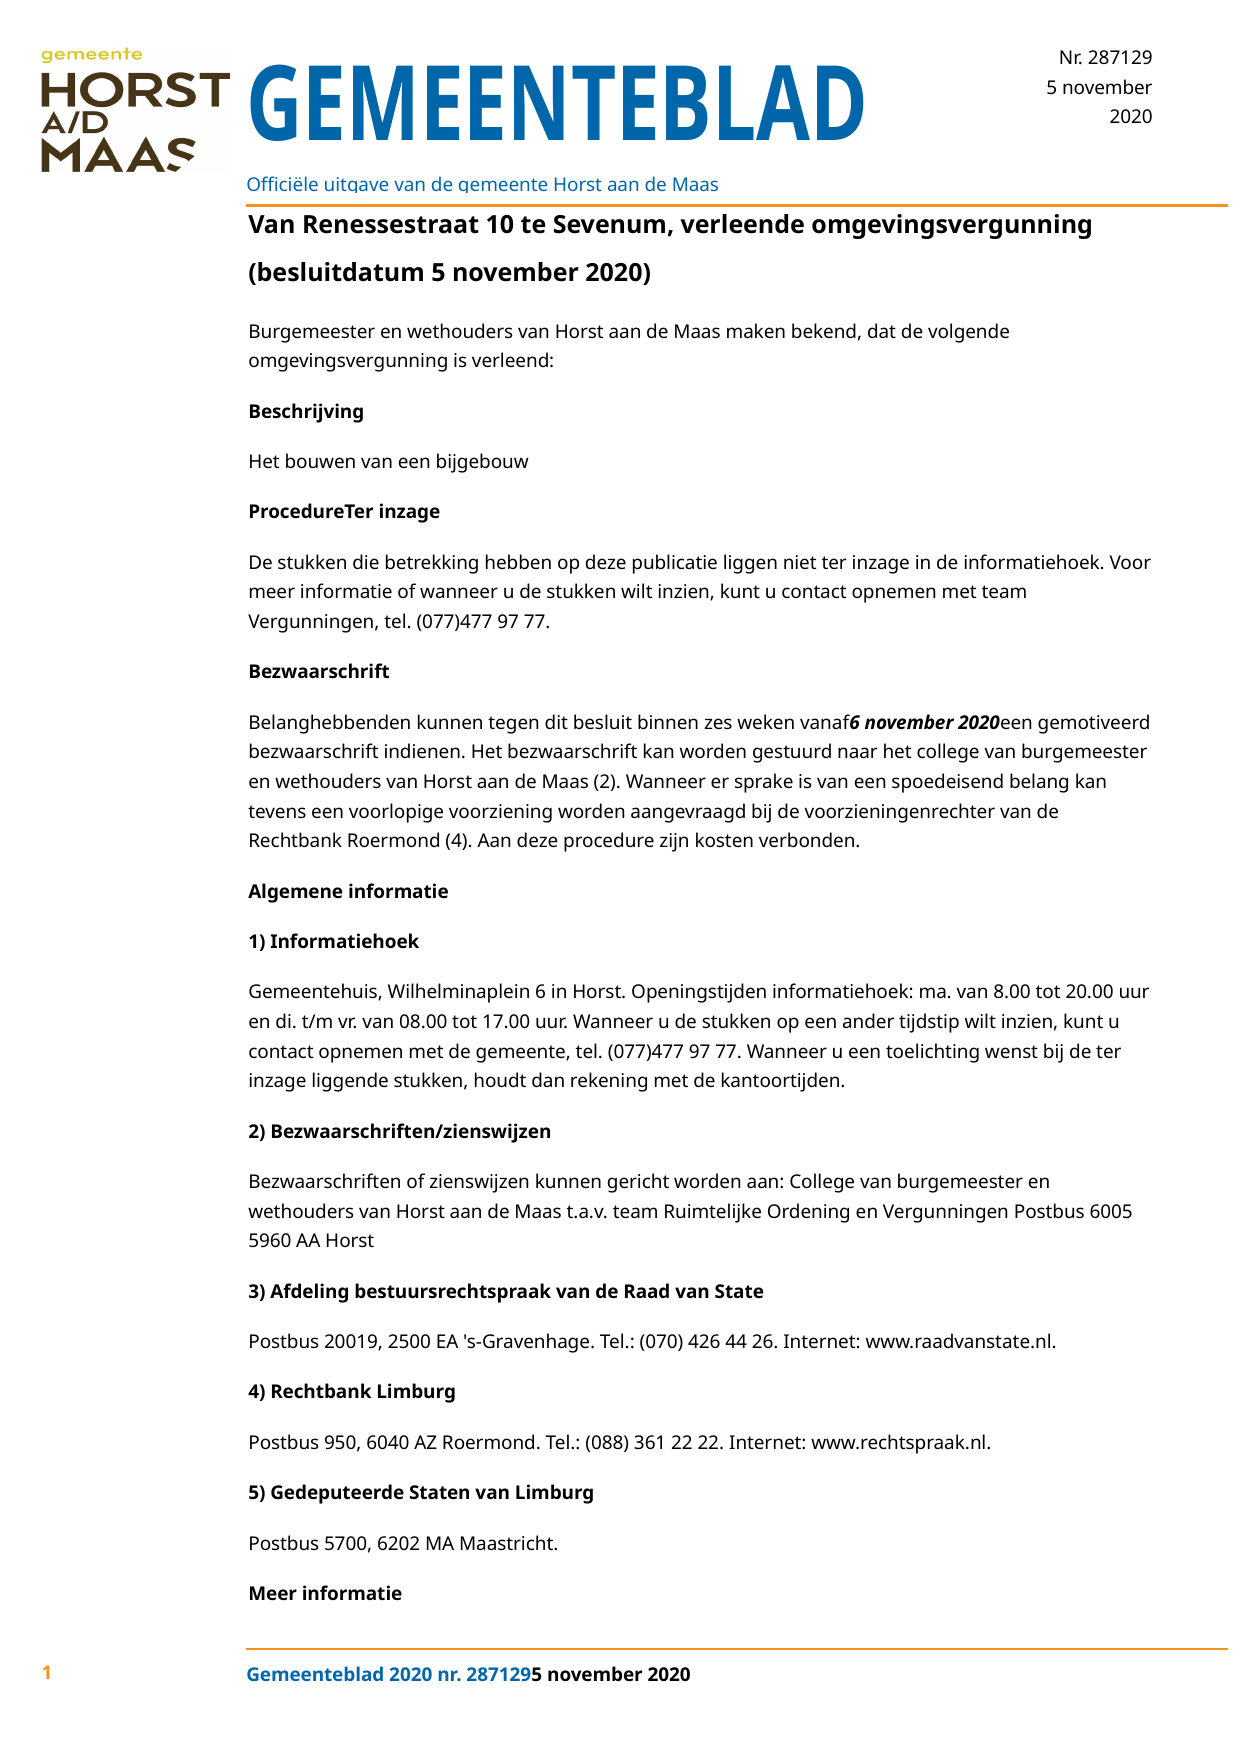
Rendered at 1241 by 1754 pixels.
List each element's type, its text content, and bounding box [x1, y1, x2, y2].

text Beschrijving [248, 398, 1152, 424]
picture [41, 47, 231, 172]
text 2) Bezwaarschriften/zienswijzen [248, 1118, 1152, 1144]
text Postbus 5700, 6202 MA Maastricht. [248, 1530, 1152, 1556]
text Gemeentehuis, Wilhelminaplein 6 in Horst. Openingstijden informatiehoek: ma. van 8.00 tot 20.00 uur en di. t/m vr. van 08.00 tot 17.00 uur. Wanneer u de stukken op een ander tijdstip wilt inzien, kunt u contact opnemen met de gemeente, tel. (077)477 97 77. Wanneer u een toelichting wenst bij de ter inzage liggende stukken, houdt dan rekening met de kantoortijden. [248, 979, 1152, 1093]
text Postbus 950, 6040 AZ Roermond. Tel.: (088) 361 22 22. Internet: www.rechtspraak.nl. [248, 1429, 1152, 1455]
text ProcedureTer inzage [248, 499, 1152, 524]
text 1) Informatiehoek [248, 928, 1152, 954]
text Van Renessestraat 10 te Sevenum, verleende omgevingsvergunning (besluitdatum 5 november 2020) [248, 207, 1152, 288]
text Algemene informatie [248, 878, 1152, 904]
text Bezwaarschriften of zienswijzen kunnen gericht worden aan: College van burgemeester en wethouders van Horst aan de Maas t.a.v. team Ruimtelijke Ordening en Vergunningen Postbus 6005 5960 AA Horst [248, 1168, 1152, 1253]
text Burgemeester en wethouders van Horst aan de Maas maken bekend, dat de volgende omgevingsvergunning is verleend: [248, 318, 1152, 373]
text 3) Afdeling bestuursrechtspraak van de Raad van State [248, 1278, 1152, 1304]
text Postbus 20019, 2500 EA 's-Gravenhage. Tel.: (070) 426 44 26. Internet: www.raadvanstate.nl. [248, 1328, 1152, 1354]
text 4) Rechtbank Limburg [248, 1379, 1152, 1404]
text Bezwaarschrift [248, 659, 1152, 684]
text Meer informatie [248, 1580, 1152, 1606]
text Het bouwen van een bijgebouw [248, 448, 1152, 474]
text 5) Gedeputeerde Staten van Limburg [248, 1479, 1152, 1505]
text Belanghebbenden kunnen tegen dit besluit binnen zes weken vanaf6 november 2020een gemotiveerd bezwaarschrift indienen. Het bezwaarschrift kan worden gestuurd naar het college van burgemeester en wethouders van Horst aan de Maas (2). Wanneer er sprake is van een spoedeisend belang kan tevens een voorlopige voorziening worden aangevraagd bij de voorzieningenrechter van de Rechtbank Roermond (4). Aan deze procedure zijn kosten verbonden. [248, 709, 1152, 853]
text De stukken die betrekking hebben op deze publicatie liggen niet ter inzage in de informatiehoek. Voor meer informatie of wanneer u de stukken wilt inzien, kunt u contact opnemen met team Vergunningen, tel. (077)477 97 77. [248, 549, 1152, 634]
